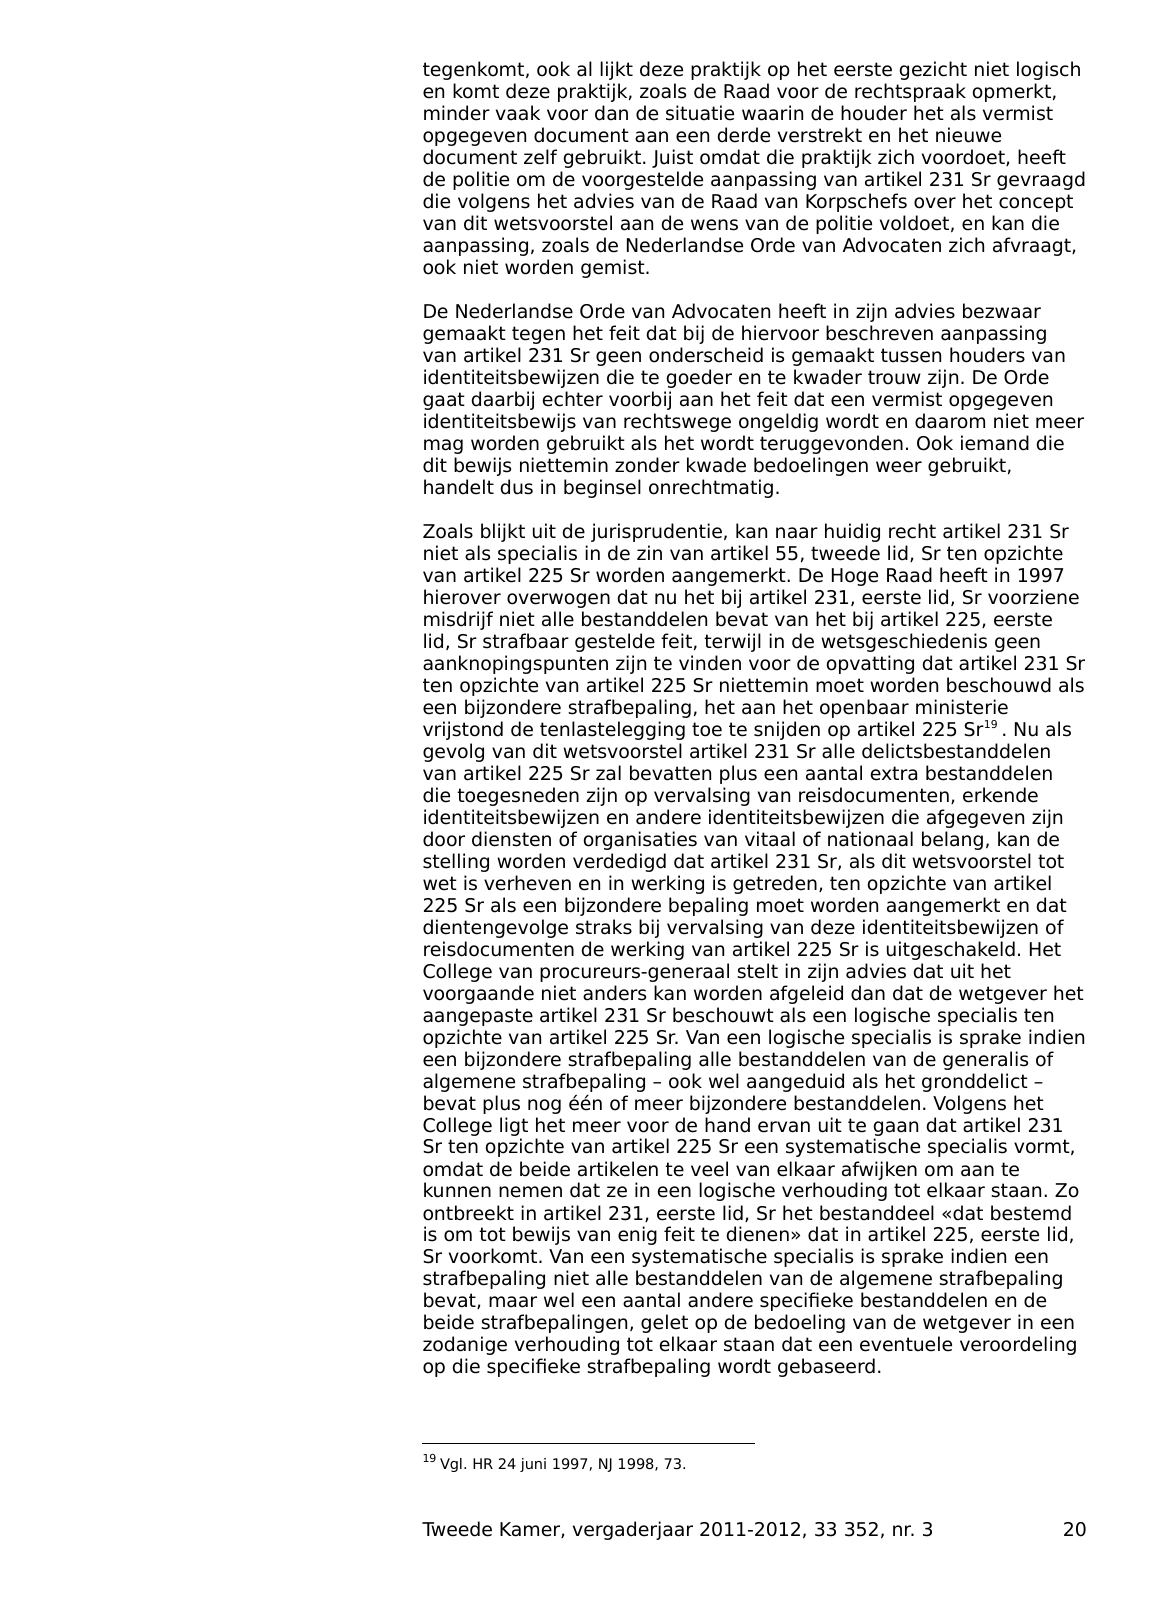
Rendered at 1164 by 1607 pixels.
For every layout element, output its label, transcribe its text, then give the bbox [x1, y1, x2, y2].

text Vgl. HR 24 juni 1997, NJ 1998, 73. [422, 1452, 1087, 1474]
text De Nederlandse Orde van Advocaten heeft in zijn advies bezwaar gemaakt tegen het feit dat bij de hiervoor beschreven aanpassing van artikel 231 Sr geen onderscheid is gemaakt tussen houders van identiteitsbewijzen die te goeder en te kwader trouw zijn. De Orde gaat daarbij echter voorbij aan het feit dat een vermist opgegeven identiteitsbewijs van rechtswege ongeldig wordt en daarom niet meer mag worden gebruikt als het wordt teruggevonden. Ook iemand die dit bewijs niettemin zonder kwade bedoelingen weer gebruikt, handelt dus in beginsel onrechtmatig. [422, 301, 1087, 499]
text Zoals blijkt uit de jurisprudentie, kan naar huidig recht artikel 231 Sr niet als specialis in de zin van artikel 55, tweede lid, Sr ten opzichte van artikel 225 Sr worden aangemerkt. De Hoge Raad heeft in 1997 hierover overwogen dat nu het bij artikel 231, eerste lid, Sr voorziene misdrijf niet alle bestanddelen bevat van het bij artikel 225, eerste lid, Sr strafbaar gestelde feit, terwijl in de wetsgeschiedenis geen aanknopingspunten zijn te vinden voor de opvatting dat artikel 231 Sr ten opzichte van artikel 225 Sr niettemin moet worden beschouwd als een bijzondere strafbepaling, het aan het openbaar ministerie vrijstond de tenlastelegging toe te snijden op artikel 225 Sr. Nu als gevolg van dit wetsvoorstel artikel 231 Sr alle delictsbestanddelen van artikel 225 Sr zal bevatten plus een aantal extra bestanddelen die toegesneden zijn op vervalsing van reisdocumenten, erkende identiteitsbewijzen en andere identiteitsbewijzen die afgegeven zijn door diensten of organisaties van vitaal of nationaal belang, kan de stelling worden verdedigd dat artikel 231 Sr, als dit wetsvoorstel tot wet is verheven en in werking is getreden, ten opzichte van artikel 225 Sr als een bijzondere bepaling moet worden aangemerkt en dat dientengevolge straks bij vervalsing van deze identiteitsbewijzen of reisdocumenten de werking van artikel 225 Sr is uitgeschakeld. Het College van procureurs-generaal stelt in zijn advies dat uit het voorgaande niet anders kan worden afgeleid dan dat de wetgever het aangepaste artikel 231 Sr beschouwt als een logische specialis ten opzichte van artikel 225 Sr. Van een logische specialis is sprake indien een bijzondere strafbepaling alle bestanddelen van de generalis of algemene strafbepaling – ook wel aangeduid als het gronddelict – bevat plus nog één of meer bijzondere bestanddelen. Volgens het College ligt het meer voor de hand ervan uit te gaan dat artikel 231 Sr ten opzichte van artikel 225 Sr een systematische specialis vormt, omdat de beide artikelen te veel van elkaar afwijken om aan te kunnen nemen dat ze in een logische verhouding tot elkaar staan. Zo ontbreekt in artikel 231, eerste lid, Sr het bestanddeel «dat bestemd is om tot bewijs van enig feit te dienen» dat in artikel 225, eerste lid, Sr voorkomt. Van een systematische specialis is sprake indien een strafbepaling niet alle bestanddelen van de algemene strafbepaling bevat, maar wel een aantal andere specifieke bestanddelen en de beide strafbepalingen, gelet op de bedoeling van de wetgever in een zodanige verhouding tot elkaar staan dat een eventuele veroordeling op die specifieke strafbepaling wordt gebaseerd. [422, 521, 1087, 1378]
text tegenkomt, ook al lijkt deze praktijk op het eerste gezicht niet logisch en komt deze praktijk, zoals de Raad voor de rechtspraak opmerkt, minder vaak voor dan de situatie waarin de houder het als vermist opgegeven document aan een derde verstrekt en het nieuwe document zelf gebruikt. Juist omdat die praktijk zich voordoet, heeft de politie om de voorgestelde aanpassing van artikel 231 Sr gevraagd die volgens het advies van de Raad van Korpschefs over het concept van dit wetsvoorstel aan de wens van de politie voldoet, en kan die aanpassing, zoals de Nederlandse Orde van Advocaten zich afvraagt, ook niet worden gemist. [422, 59, 1087, 279]
